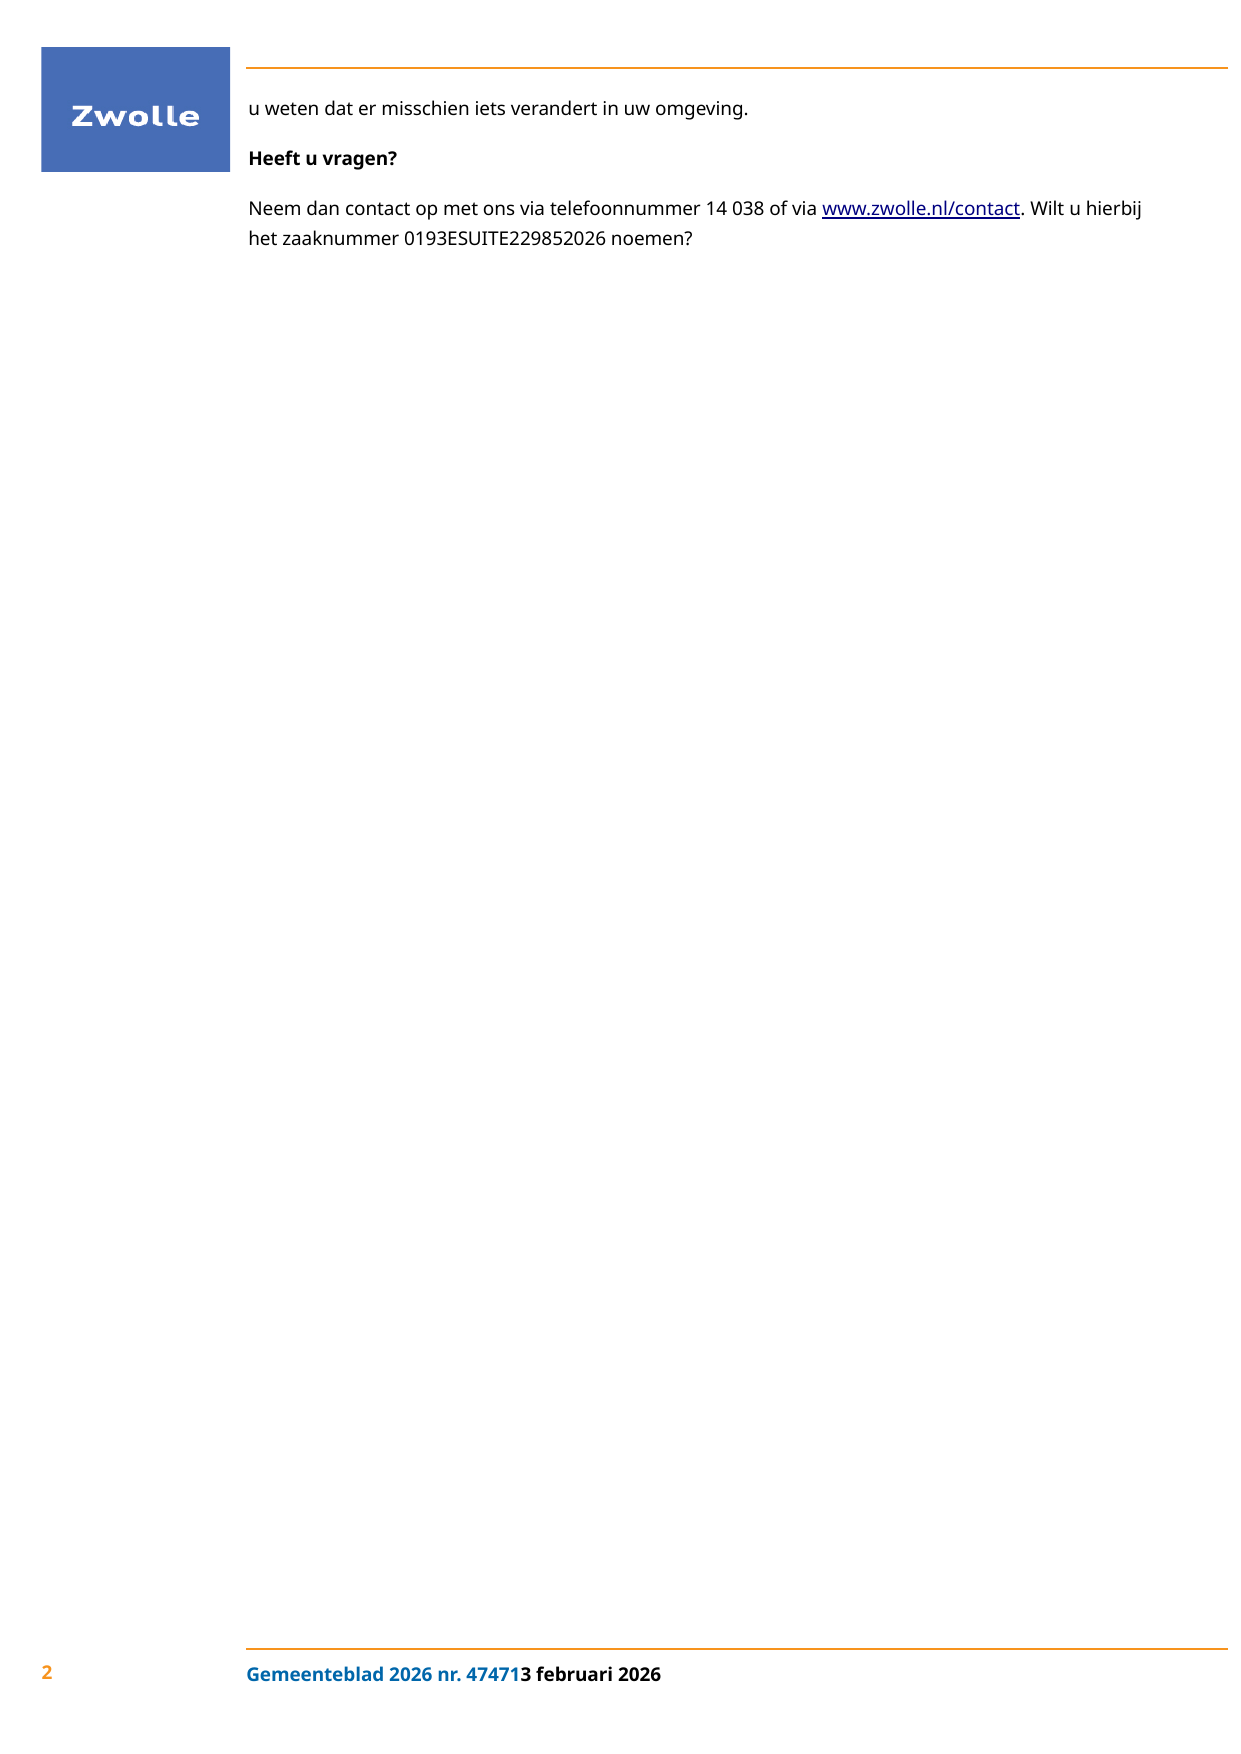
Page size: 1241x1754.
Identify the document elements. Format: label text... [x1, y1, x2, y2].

text Neem dan contact op met ons via telefoonnummer 14 038 of via www.zwolle.nl/contact. Wilt u hierbij het zaaknummer 0193ESUITE229852026 noemen? [248, 196, 1152, 251]
text u weten dat er misschien iets verandert in uw omgeving. [248, 95, 1152, 121]
text Heeft u vragen? [248, 145, 1152, 171]
picture [41, 47, 231, 172]
